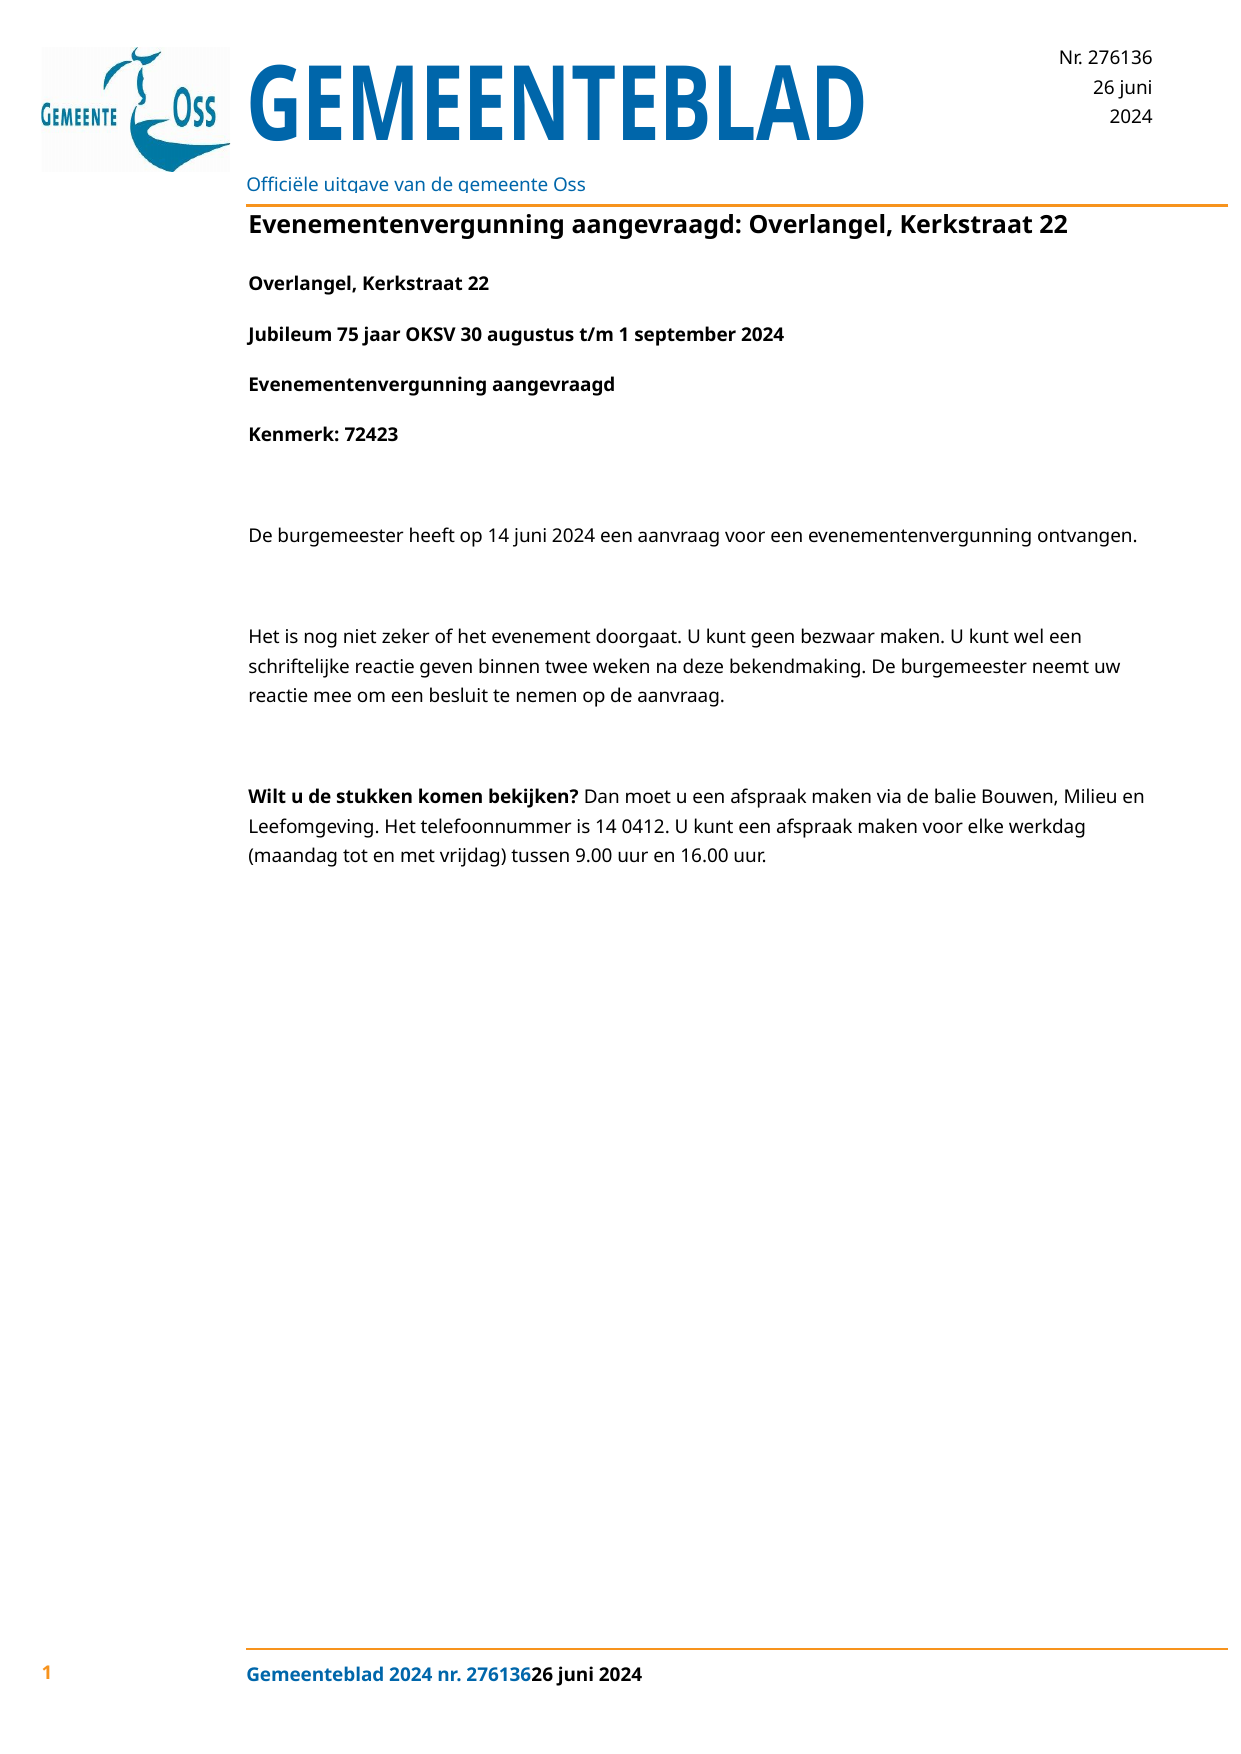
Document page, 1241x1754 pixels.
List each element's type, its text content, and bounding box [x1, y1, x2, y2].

text Het is nog niet zeker of het evenement doorgaat. U kunt geen bezwaar maken. U kunt wel een schriftelijke reactie geven binnen twee weken na deze bekendmaking. De burgemeester neemt uw reactie mee om een besluit te nemen op de aanvraag. [248, 623, 1152, 708]
text Kenmerk: 72423 [248, 422, 1152, 447]
text Overlangel, Kerkstraat 22 [248, 270, 1152, 296]
text De burgemeester heeft op 14 juni 2024 een aanvraag voor een evenementenvergunning ontvangen. [248, 522, 1152, 548]
text Wilt u de stukken komen bekijken? Dan moet u een afspraak maken via de balie Bouwen, Milieu en Leefomgeving. Het telefoonnummer is 14 0412. U kunt een afspraak maken voor elke werkdag (maandag tot en met vrijdag) tussen 9.00 uur en 16.00 uur. [248, 783, 1152, 868]
text Jubileum 75 jaar OKSV 30 augustus t/m 1 september 2024 [248, 321, 1152, 346]
text Evenementenvergunning aangevraagd [248, 371, 1152, 397]
text Evenementenvergunning aangevraagd: Overlangel, Kerkstraat 22 [248, 207, 1152, 241]
picture [41, 47, 231, 172]
